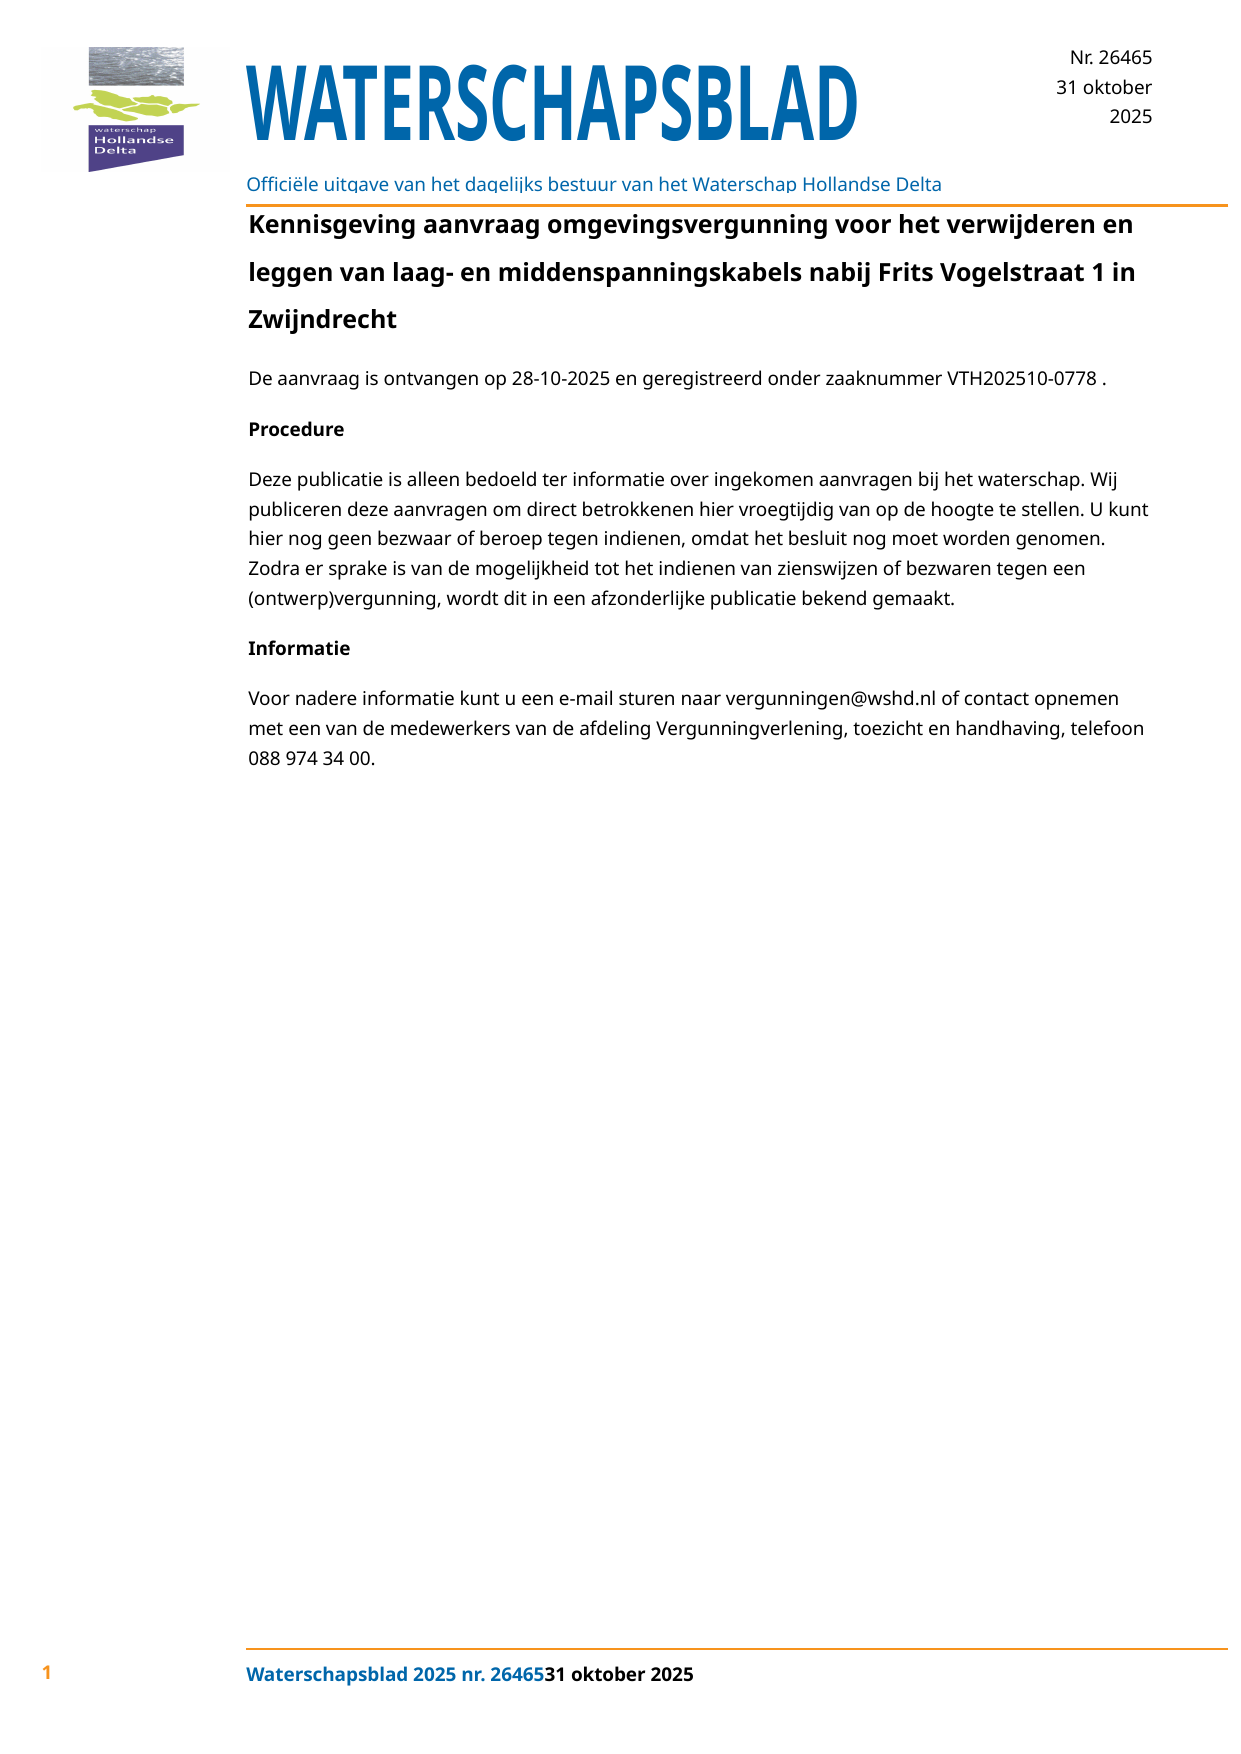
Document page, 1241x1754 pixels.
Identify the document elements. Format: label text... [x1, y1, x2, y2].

text De aanvraag is ontvangen op 28-10-2025 en geregistreerd onder zaaknummer VTH202510-0778 . [248, 366, 1152, 391]
text Voor nadere informatie kunt u een e-mail sturen naar vergunningen@wshd.nl of contact opnemen met een van de medewerkers van de afdeling Vergunningverlening, toezicht en handhaving, telefoon 088 974 34 00. [248, 686, 1152, 770]
text Kennisgeving aanvraag omgevingsvergunning voor het verwijderen en leggen van laag- en middenspanningskabels nabij Frits Vogelstraat 1 in Zwijndrecht [248, 207, 1152, 336]
picture [41, 47, 231, 172]
text Deze publicatie is alleen bedoeld ter informatie over ingekomen aanvragen bij het waterschap. Wij publiceren deze aanvragen om direct betrokkenen hier vroegtijdig van op de hoogte te stellen. U kunt hier nog geen bezwaar of beroep tegen indienen, omdat het besluit nog moet worden genomen. Zodra er sprake is van de mogelijkheid tot het indienen van zienswijzen of bezwaren tegen een (ontwerp)vergunning, wordt dit in een afzonderlijke publicatie bekend gemaakt. [248, 466, 1152, 610]
text Procedure [248, 416, 1152, 442]
text Informatie [248, 635, 1152, 661]
